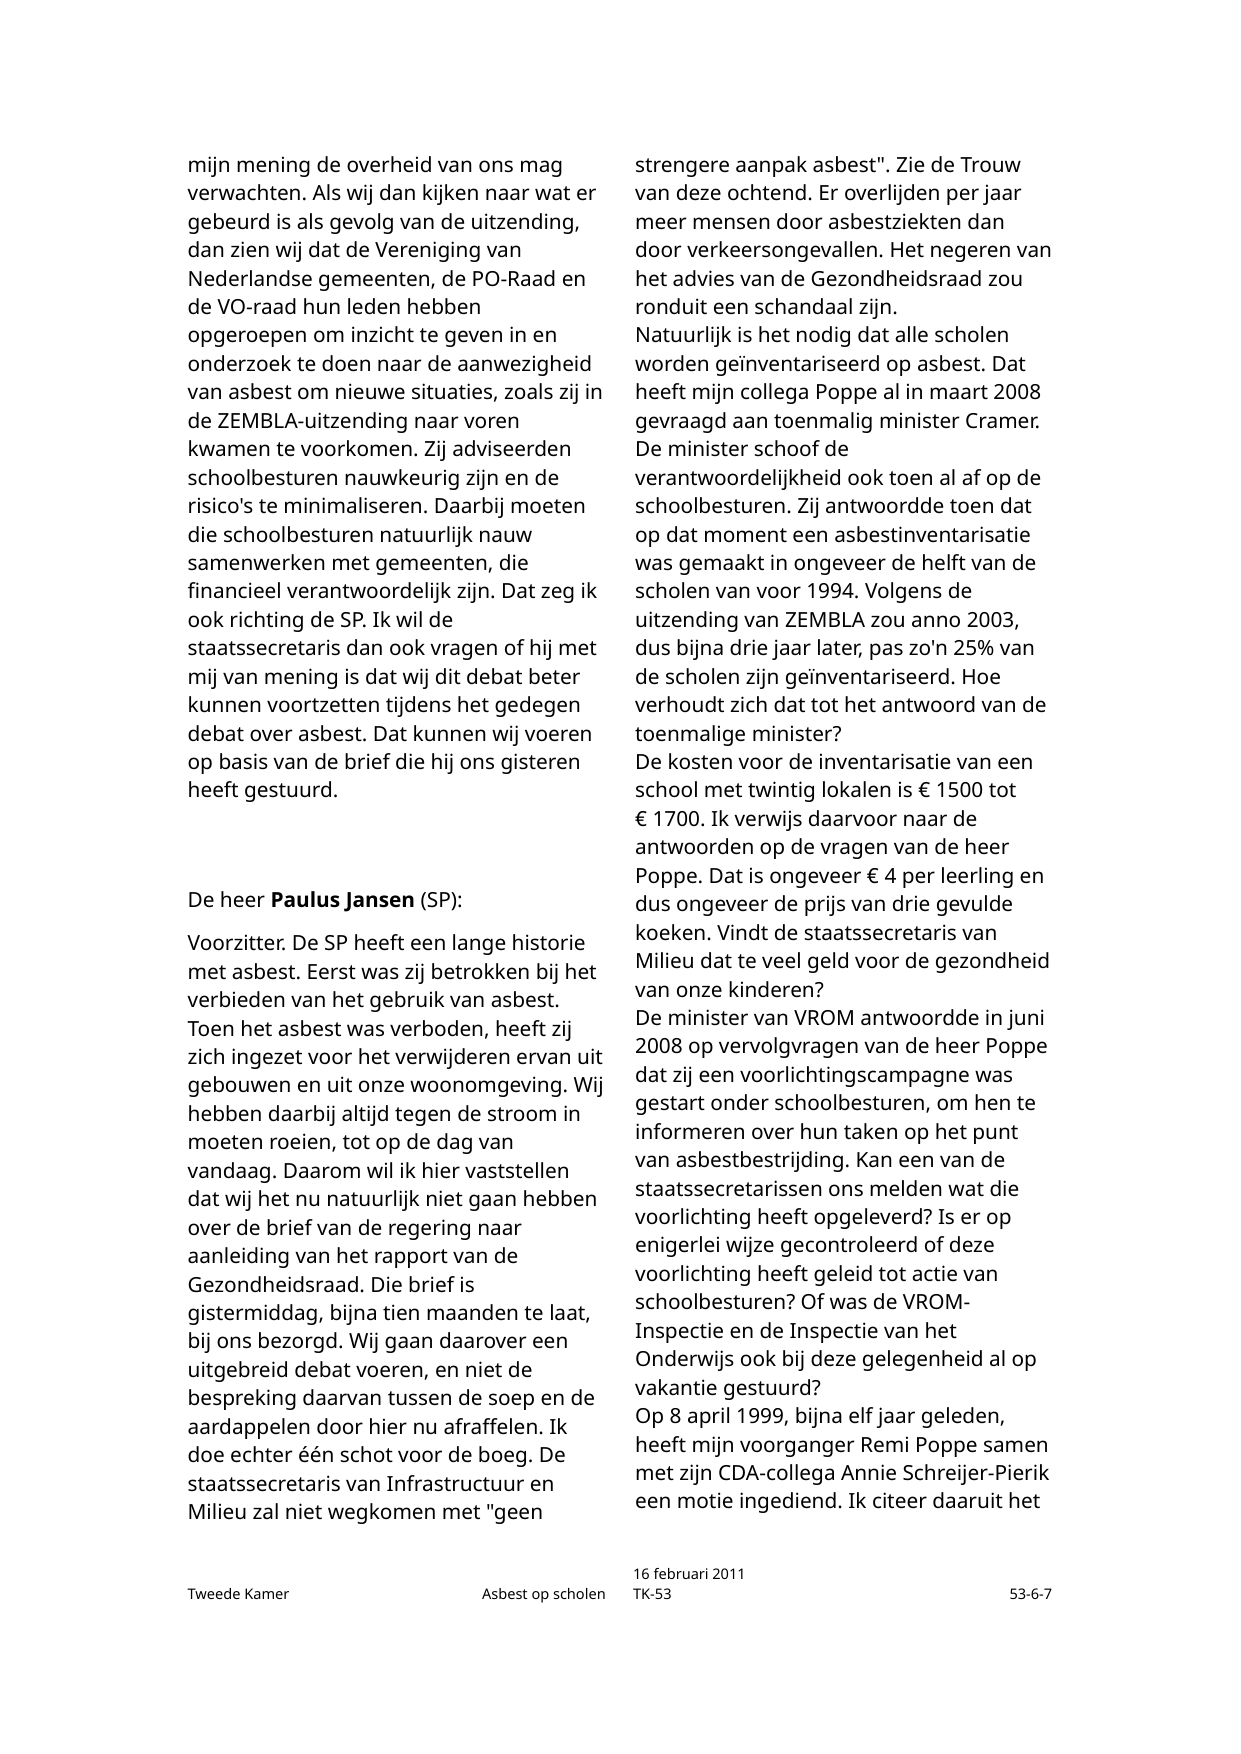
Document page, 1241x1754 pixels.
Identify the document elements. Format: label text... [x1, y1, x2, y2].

text De heer Paulus Jansen (SP): [187, 885, 605, 913]
text Voorzitter. De SP heeft een lange historie met asbest. Eerst was zij betrokken bij het verbieden van het gebruik van asbest. Toen het asbest was verboden, heeft zij zich ingezet voor het verwijderen ervan uit gebouwen en uit onze woonomgeving. Wij hebben daarbij altijd tegen de stroom in moeten roeien, tot op de dag van vandaag. Daarom wil ik hier vaststellen dat wij het nu natuurlijk niet gaan hebben over de brief van de regering naar aanleiding van het rapport van de Gezondheidsraad. Die brief is gistermiddag, bijna tien maanden te laat, bij ons bezorgd. Wij gaan daarover een uitgebreid debat voeren, en niet de bespreking daarvan tussen de soep en de aardappelen door hier nu afraffelen. Ik doe echter één schot voor de boeg. De staatssecretaris van Infrastructuur en Milieu zal niet wegkomen met "geen [187, 928, 605, 1526]
text  [187, 834, 605, 862]
text De minister van VROM antwoordde in juni 2008 op vervolgvragen van de heer Poppe dat zij een voorlichtingscampagne was gestart onder schoolbesturen, om hen te informeren over hun taken op het punt van asbestbestrijding. Kan een van de staatssecretarissen ons melden wat die voorlichting heeft opgeleverd? Is er op enigerlei wijze gecontroleerd of deze voorlichting heeft geleid tot actie van schoolbesturen? Of was de VROM-Inspectie en de Inspectie van het Onderwijs ook bij deze gelegenheid al op vakantie gestuurd? [635, 1003, 1053, 1401]
text Natuurlijk is het nodig dat alle scholen worden geïnventariseerd op asbest. Dat heeft mijn collega Poppe al in maart 2008 gevraagd aan toenmalig minister Cramer. De minister schoof de verantwoordelijkheid ook toen al af op de schoolbesturen. Zij antwoordde toen dat op dat moment een asbestinventarisatie was gemaakt in ongeveer de helft van de scholen van voor 1994. Volgens de uitzending van ZEMBLA zou anno 2003, dus bijna drie jaar later, pas zo'n 25% van de scholen zijn geïnventariseerd. Hoe verhoudt zich dat tot het antwoord van de toenmalige minister? [635, 321, 1053, 747]
text De kosten voor de inventarisatie van een school met twintig lokalen is € 1500 tot € 1700. Ik verwijs daarvoor naar de antwoorden op de vragen van de heer Poppe. Dat is ongeveer € 4 per leerling en dus ongeveer de prijs van drie gevulde koeken. Vindt de staatssecretaris van Milieu dat te veel geld voor de gezondheid van onze kinderen? [635, 747, 1053, 1003]
text mijn mening de overheid van ons mag verwachten. Als wij dan kijken naar wat er gebeurd is als gevolg van de uitzending, dan zien wij dat de Vereniging van Nederlandse gemeenten, de PO-Raad en de VO-raad hun leden hebben opgeroepen om inzicht te geven in en onderzoek te doen naar de aanwezigheid van asbest om nieuwe situaties, zoals zij in de ZEMBLA-uitzending naar voren kwamen te voorkomen. Zij adviseerden schoolbesturen nauwkeurig zijn en de risico's te minimaliseren. Daarbij moeten die schoolbesturen natuurlijk nauw samenwerken met gemeenten, die financieel verantwoordelijk zijn. Dat zeg ik ook richting de SP. Ik wil de staatssecretaris dan ook vragen of hij met mij van mening is dat wij dit debat beter kunnen voortzetten tijdens het gedegen debat over asbest. Dat kunnen wij voeren op basis van de brief die hij ons gisteren heeft gestuurd. [187, 150, 605, 804]
text strengere aanpak asbest". Zie de Trouw van deze ochtend. Er overlijden per jaar meer mensen door asbestziekten dan door verkeersongevallen. Het negeren van het advies van de Gezondheidsraad zou ronduit een schandaal zijn. [635, 150, 1053, 321]
text Op 8 april 1999, bijna elf jaar geleden, heeft mijn voorganger Remi Poppe samen met zijn CDA-collega Annie Schreijer-Pierik een motie ingediend. Ik citeer daaruit het [635, 1401, 1053, 1515]
